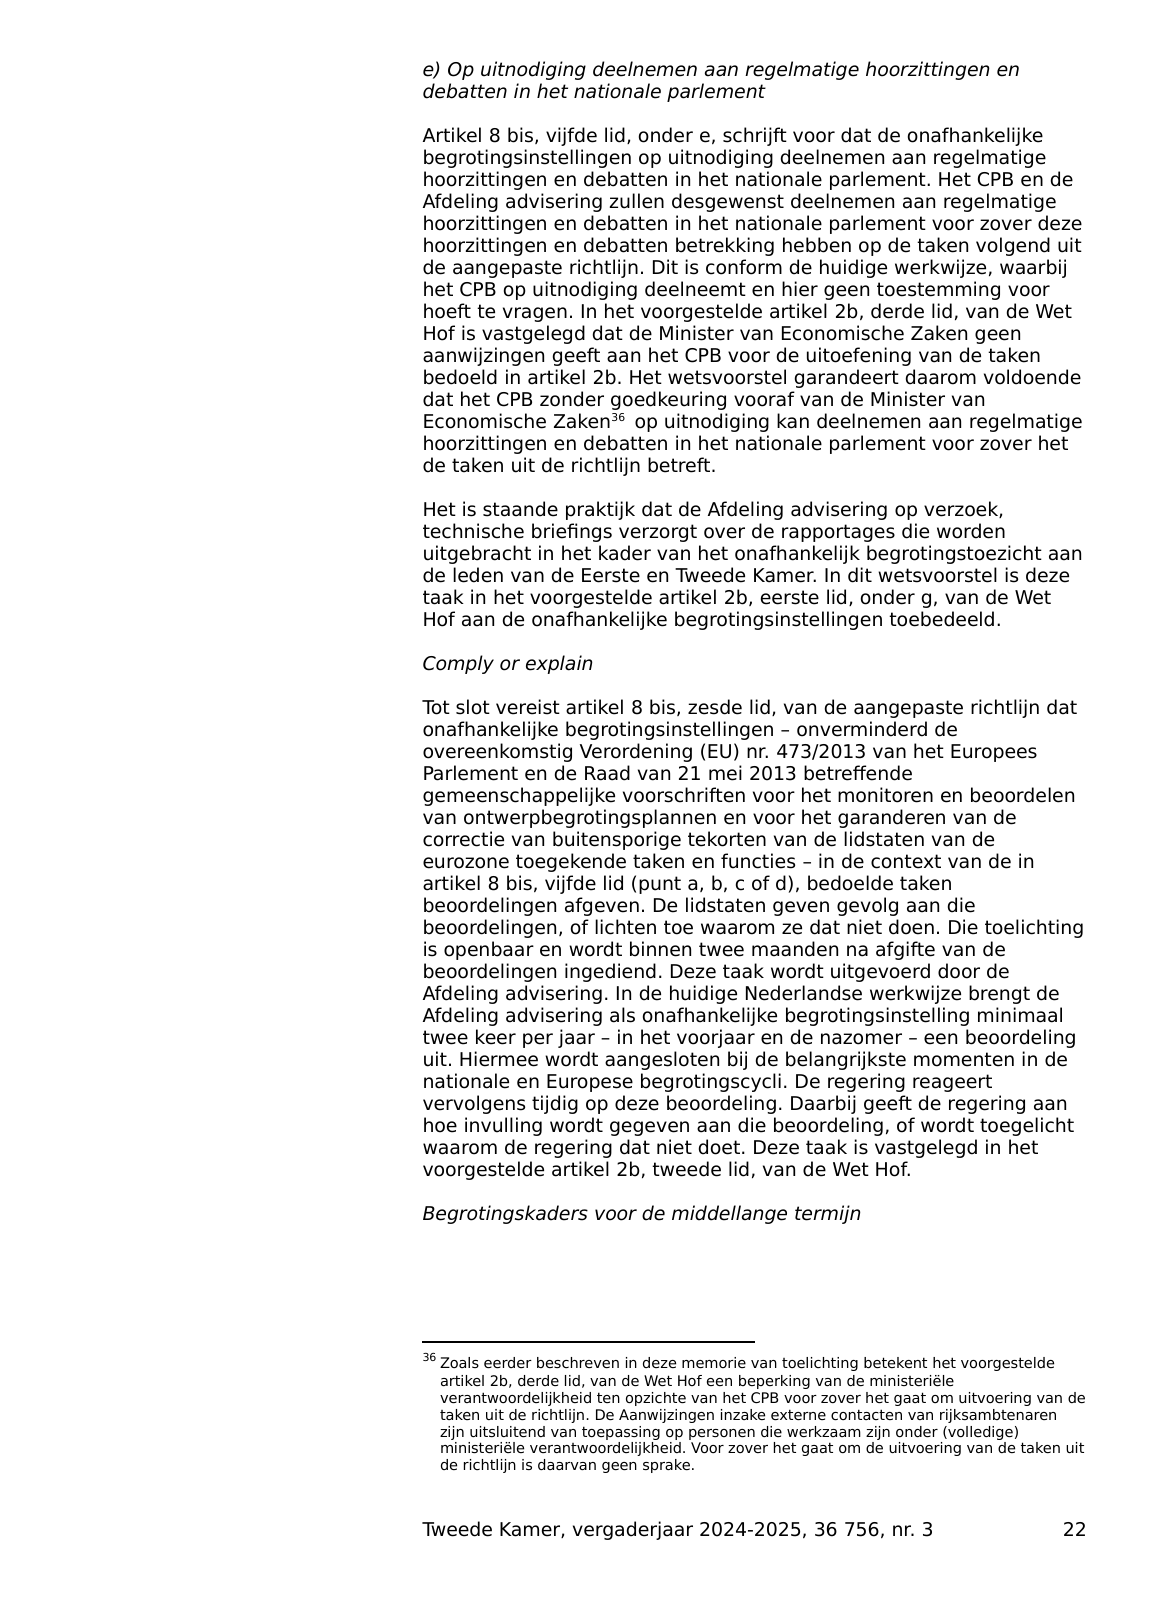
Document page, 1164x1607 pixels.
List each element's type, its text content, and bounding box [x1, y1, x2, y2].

text Zoals eerder beschreven in deze memorie van toelichting betekent het voorgestelde artikel 2b, derde lid, van de Wet Hof een beperking van de ministeriële verantwoordelijkheid ten opzichte van het CPB voor zover het gaat om uitvoering van de taken uit de richtlijn. De Aanwijzingen inzake externe contacten van rijksambtenaren zijn uitsluitend van toepassing op personen die werkzaam zijn onder (volledige) ministeriële verantwoordelijkheid. Voor zover het gaat om de uitvoering van de taken uit de richtlijn is daarvan geen sprake. [422, 1351, 1087, 1474]
subtitle Begrotingskaders voor de middellange termijn [422, 1203, 1087, 1225]
text Tot slot vereist artikel 8 bis, zesde lid, van de aangepaste richtlijn dat onafhankelijke begrotingsinstellingen – onverminderd de overeenkomstig Verordening (EU) nr. 473/2013 van het Europees Parlement en de Raad van 21 mei 2013 betreffende gemeenschappelijke voorschriften voor het monitoren en beoordelen van ontwerpbegrotingsplannen en voor het garanderen van de correctie van buitensporige tekorten van de lidstaten van de eurozone toegekende taken en functies – in de context van de in artikel 8 bis, vijfde lid (punt a, b, c of d), bedoelde taken beoordelingen afgeven. De lidstaten geven gevolg aan die beoordelingen, of lichten toe waarom ze dat niet doen. Die toelichting is openbaar en wordt binnen twee maanden na afgifte van de beoordelingen ingediend. Deze taak wordt uitgevoerd door de Afdeling advisering. In de huidige Nederlandse werkwijze brengt de Afdeling advisering als onafhankelijke begrotingsinstelling minimaal twee keer per jaar – in het voorjaar en de nazomer – een beoordeling uit. Hiermee wordt aangesloten bij de belangrijkste momenten in de nationale en Europese begrotingscycli. De regering reageert vervolgens tijdig op deze beoordeling. Daarbij geeft de regering aan hoe invulling wordt gegeven aan die beoordeling, of wordt toegelicht waarom de regering dat niet doet. Deze taak is vastgelegd in het voorgestelde artikel 2b, tweede lid, van de Wet Hof. [422, 697, 1087, 1181]
subtitle e) Op uitnodiging deelnemen aan regelmatige hoorzittingen en debatten in het nationale parlement [422, 59, 1087, 103]
text Het is staande praktijk dat de Afdeling advisering op verzoek, technische briefings verzorgt over de rapportages die worden uitgebracht in het kader van het onafhankelijk begrotingstoezicht aan de leden van de Eerste en Tweede Kamer. In dit wetsvoorstel is deze taak in het voorgestelde artikel 2b, eerste lid, onder g, van de Wet Hof aan de onafhankelijke begrotingsinstellingen toebedeeld. [422, 499, 1087, 631]
text Artikel 8 bis, vijfde lid, onder e, schrijft voor dat de onafhankelijke begrotingsinstellingen op uitnodiging deelnemen aan regelmatige hoorzittingen en debatten in het nationale parlement. Het CPB en de Afdeling advisering zullen desgewenst deelnemen aan regelmatige hoorzittingen en debatten in het nationale parlement voor zover deze hoorzittingen en debatten betrekking hebben op de taken volgend uit de aangepaste richtlijn. Dit is conform de huidige werkwijze, waarbij het CPB op uitnodiging deelneemt en hier geen toestemming voor hoeft te vragen. In het voorgestelde artikel 2b, derde lid, van de Wet Hof is vastgelegd dat de Minister van Economische Zaken geen aanwijzingen geeft aan het CPB voor de uitoefening van de taken bedoeld in artikel 2b. Het wetsvoorstel garandeert daarom voldoende dat het CPB zonder goedkeuring vooraf van de Minister van Economische Zaken op uitnodiging kan deelnemen aan regelmatige hoorzittingen en debatten in het nationale parlement voor zover het de taken uit de richtlijn betreft. [422, 125, 1087, 477]
subtitle Comply or explain [422, 653, 1087, 675]
